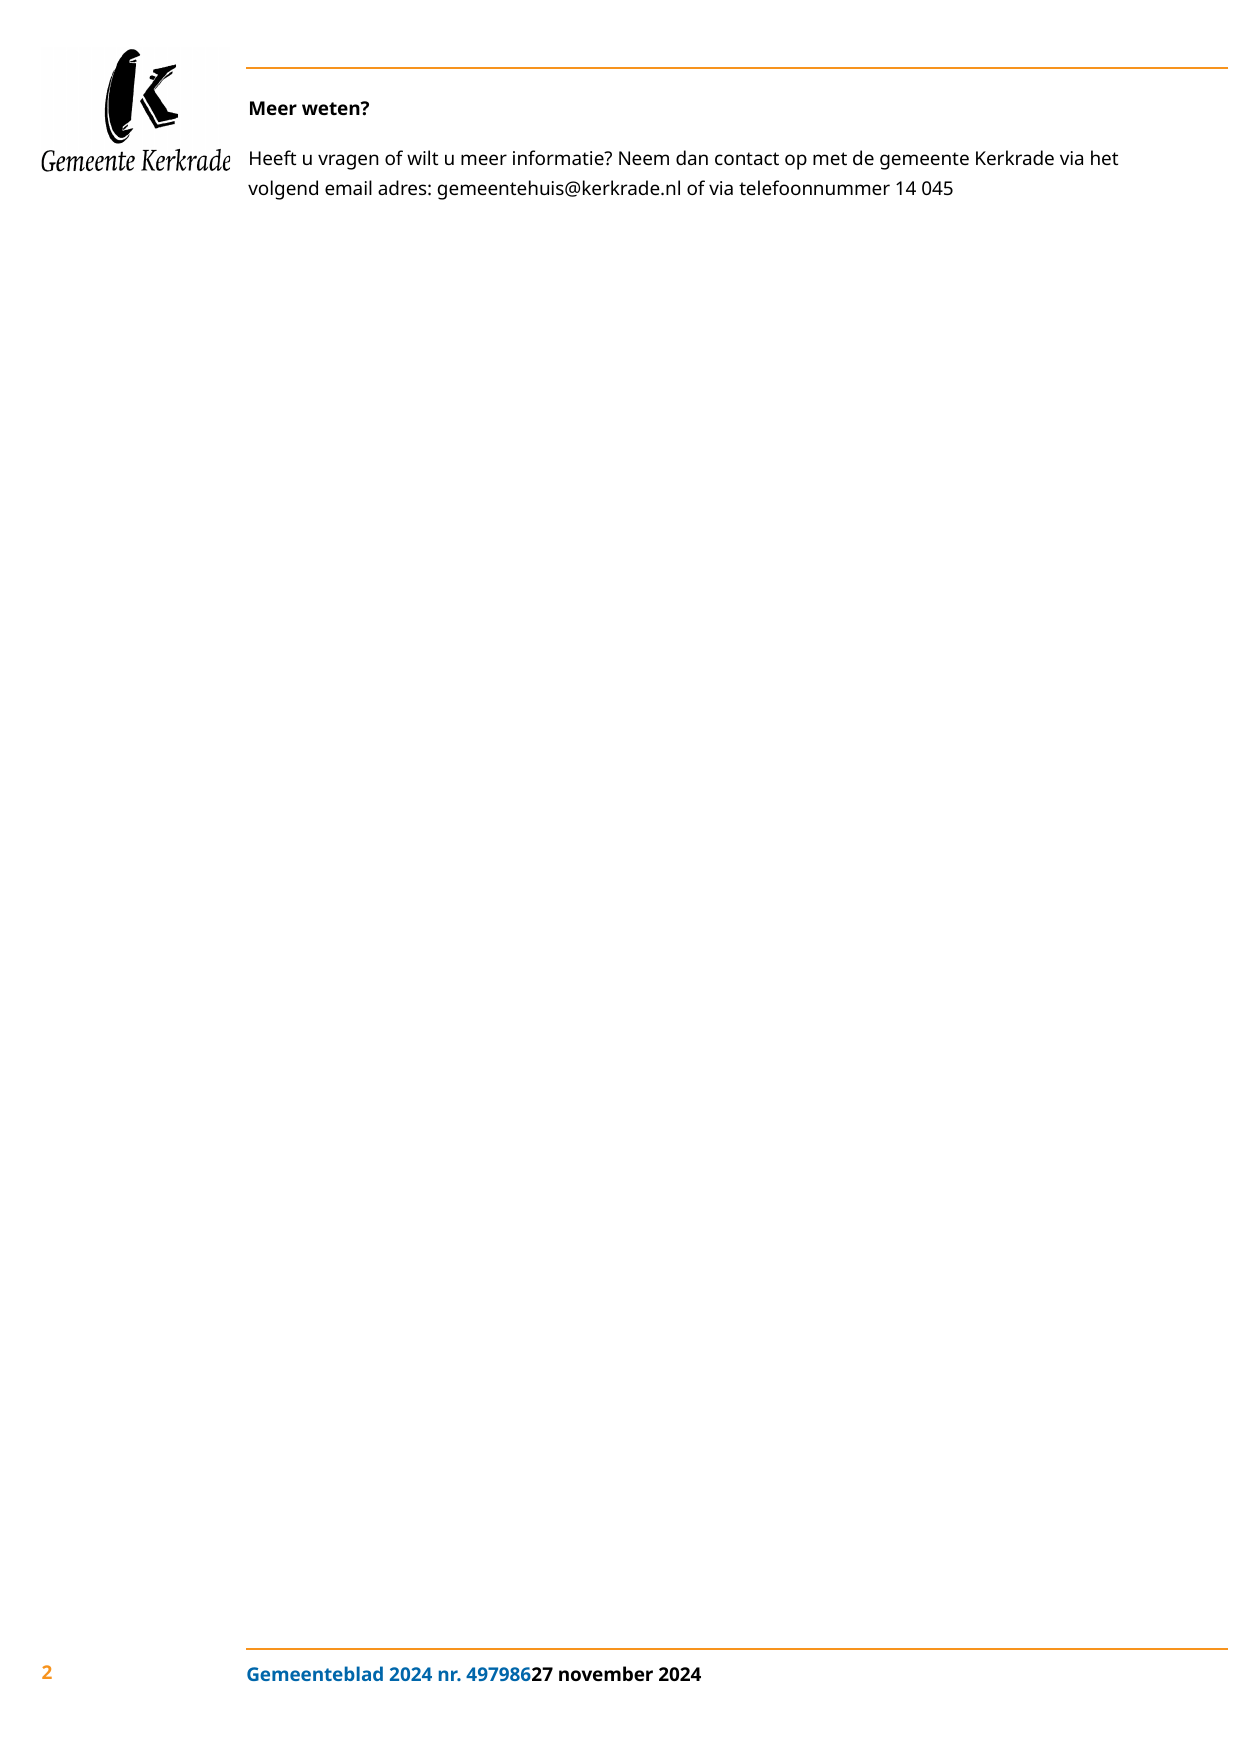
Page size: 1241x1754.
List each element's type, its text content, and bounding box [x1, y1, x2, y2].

text Heeft u vragen of wilt u meer informatie? Neem dan contact op met de gemeente Kerkrade via het volgend email adres: gemeentehuis@kerkrade.nl of via telefoonnummer 14 045 [248, 145, 1152, 201]
text Meer weten? [248, 95, 1152, 121]
picture [41, 47, 231, 172]
